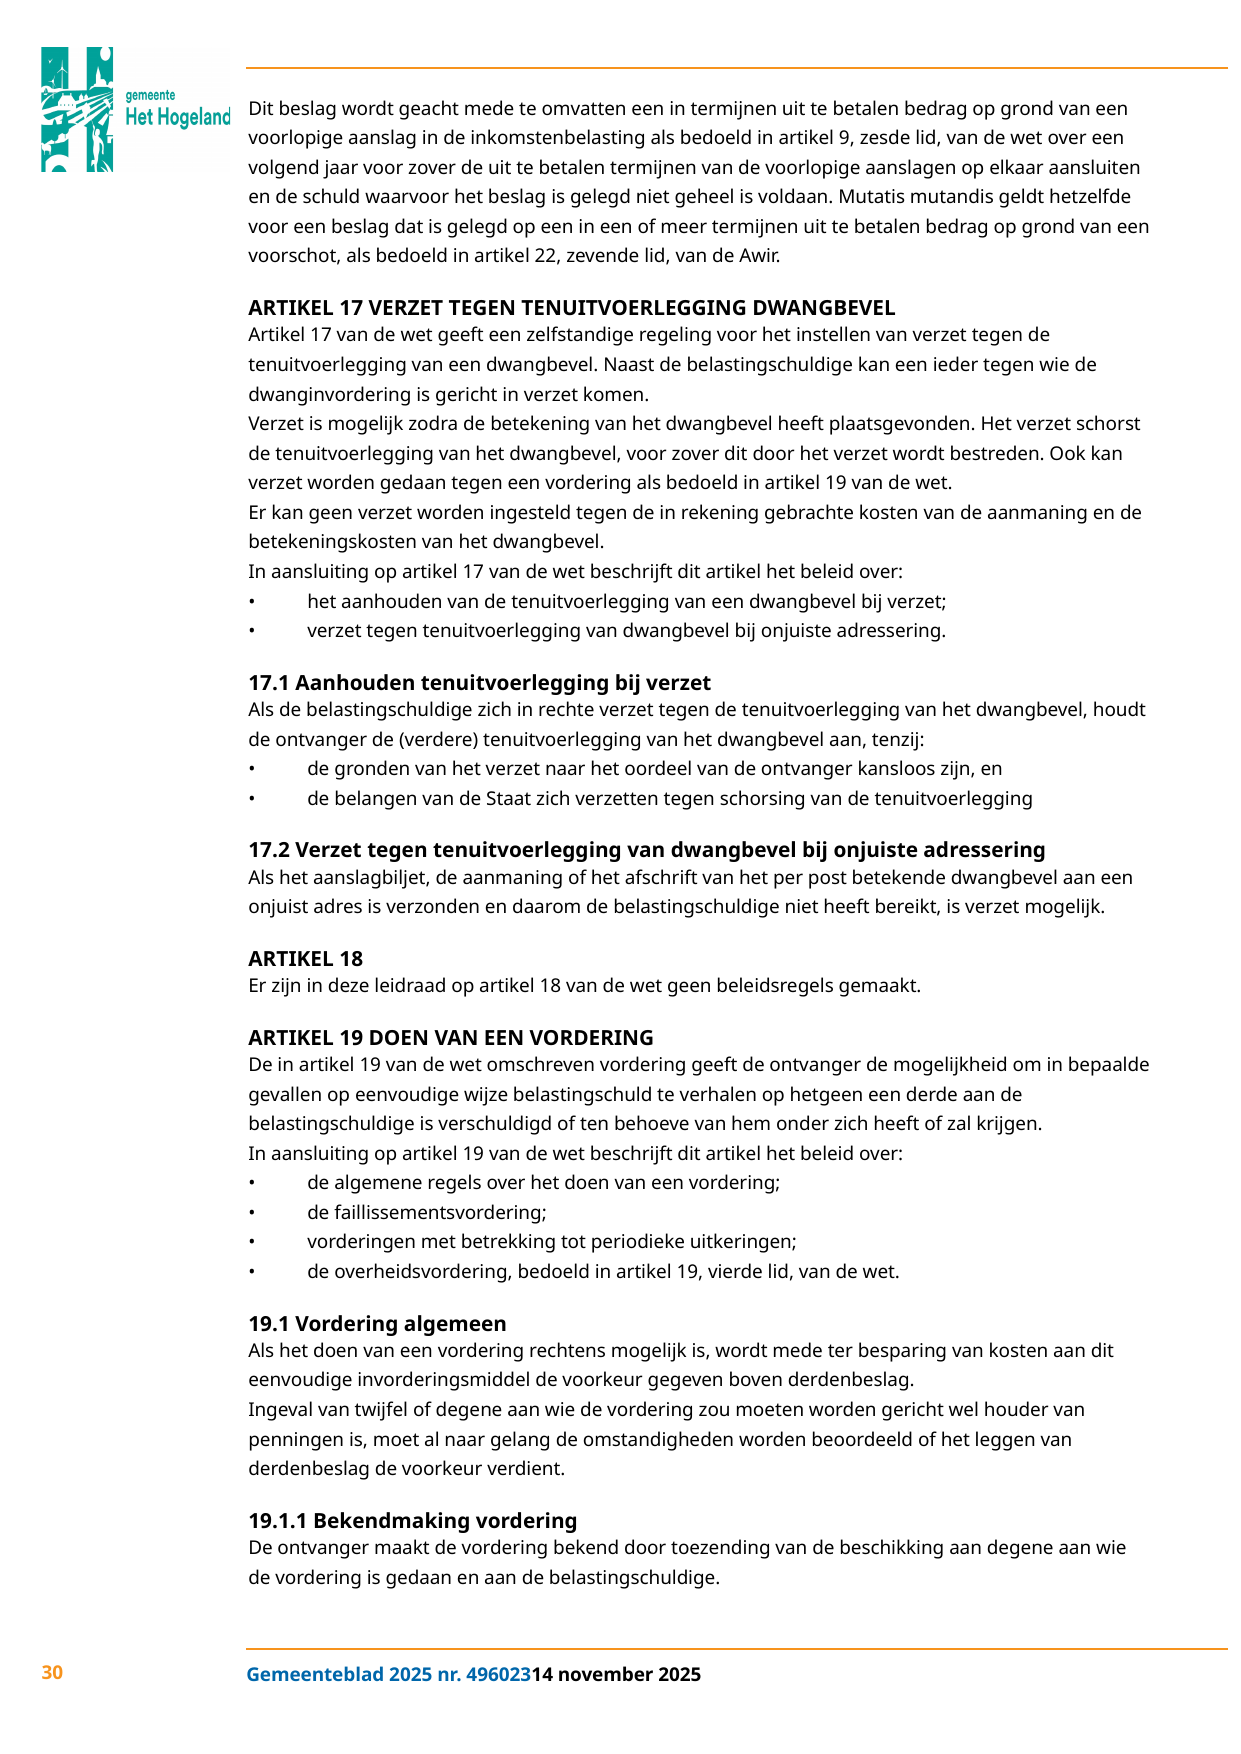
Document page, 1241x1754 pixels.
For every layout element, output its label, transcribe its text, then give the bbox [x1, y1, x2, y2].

picture [41, 47, 231, 172]
text ARTIKEL 17 VERZET TEGEN TENUITVOERLEGGING DWANGBEVEL [248, 293, 1152, 322]
text In aansluiting op artikel 17 van de wet beschrijft dit artikel het beleid over: [248, 558, 1152, 584]
list de overheidsvordering, bedoeld in artikel 19, vierde lid, van de wet. [248, 1258, 1152, 1284]
text Als het aanslagbiljet, de aanmaning of het afschrift van het per post betekende dwangbevel aan een onjuist adres is verzonden en daarom de belastingschuldige niet heeft bereikt, is verzet mogelijk. [248, 864, 1152, 919]
text In aansluiting op artikel 19 van de wet beschrijft dit artikel het beleid over: [248, 1140, 1152, 1166]
text Er zijn in deze leidraad op artikel 18 van de wet geen beleidsregels gemaakt. [248, 972, 1152, 998]
list de faillissementsvordering; [248, 1199, 1152, 1225]
text De in artikel 19 van de wet omschreven vordering geeft de ontvanger de mogelijkheid om in bepaalde gevallen op eenvoudige wijze belastingschuld te verhalen op hetgeen een derde aan de belastingschuldige is verschuldigd of ten behoeve van hem onder zich heeft of zal krijgen. [248, 1051, 1152, 1136]
text Artikel 17 van de wet geeft een zelfstandige regeling voor het instellen van verzet tegen de tenuitvoerlegging van een dwangbevel. Naast de belastingschuldige kan een ieder tegen wie de dwanginvordering is gericht in verzet komen. [248, 322, 1152, 406]
text Dit beslag wordt geacht mede te omvatten een in termijnen uit te betalen bedrag op grond van een voorlopige aanslag in de inkomstenbelasting als bedoeld in artikel 9, zesde lid, van de wet over een volgend jaar voor zover de uit te betalen termijnen van de voorlopige aanslagen op elkaar aansluiten en de schuld waarvoor het beslag is gelegd niet geheel is voldaan. Mutatis mutandis geldt hetzelfde voor een beslag dat is gelegd op een in een of meer termijnen uit te betalen bedrag op grond van een voorschot, als bedoeld in artikel 22, zevende lid, van de Awir. [248, 95, 1152, 268]
list de algemene regels over het doen van een vordering; [248, 1169, 1152, 1195]
list het aanhouden van de tenuitvoerlegging van een dwangbevel bij verzet; [248, 588, 1152, 613]
text De ontvanger maakt de vordering bekend door toezending van de beschikking aan degene aan wie de vordering is gedaan en aan de belastingschuldige. [248, 1534, 1152, 1589]
text 17.1 Aanhouden tenuitvoerlegging bij verzet [248, 668, 1152, 696]
text Als het doen van een vordering rechtens mogelijk is, wordt mede ter besparing van kosten aan dit eenvoudige invorderingsmiddel de voorkeur gegeven boven derdenbeslag. [248, 1337, 1152, 1392]
text Er kan geen verzet worden ingesteld tegen de in rekening gebrachte kosten van de aanmaning en de betekeningskosten van het dwangbevel. [248, 499, 1152, 554]
list vorderingen met betrekking tot periodieke uitkeringen; [248, 1229, 1152, 1254]
text 19.1 Vordering algemeen [248, 1309, 1152, 1337]
text ARTIKEL 19 DOEN VAN EEN VORDERING [248, 1023, 1152, 1051]
list verzet tegen tenuitvoerlegging van dwangbevel bij onjuiste adressering. [248, 617, 1152, 643]
text ARTIKEL 18 [248, 944, 1152, 972]
list de belangen van de Staat zich verzetten tegen schorsing van de tenuitvoerlegging [248, 785, 1152, 811]
text 19.1.1 Bekendmaking vordering [248, 1506, 1152, 1534]
text Verzet is mogelijk zodra de betekening van het dwangbevel heeft plaatsgevonden. Het verzet schorst de tenuitvoerlegging van het dwangbevel, voor zover dit door het verzet wordt bestreden. Ook kan verzet worden gedaan tegen een vordering als bedoeld in artikel 19 van de wet. [248, 410, 1152, 495]
text Ingeval van twijfel of degene aan wie de vordering zou moeten worden gericht wel houder van penningen is, moet al naar gelang de omstandigheden worden beoordeeld of het leggen van derdenbeslag de voorkeur verdient. [248, 1396, 1152, 1481]
text 17.2 Verzet tegen tenuitvoerlegging van dwangbevel bij onjuiste adressering [248, 835, 1152, 864]
text Als de belastingschuldige zich in rechte verzet tegen de tenuitvoerlegging van het dwangbevel, houdt de ontvanger de (verdere) tenuitvoerlegging van het dwangbevel aan, tenzij: [248, 696, 1152, 752]
list de gronden van het verzet naar het oordeel van de ontvanger kansloos zijn, en [248, 755, 1152, 781]
